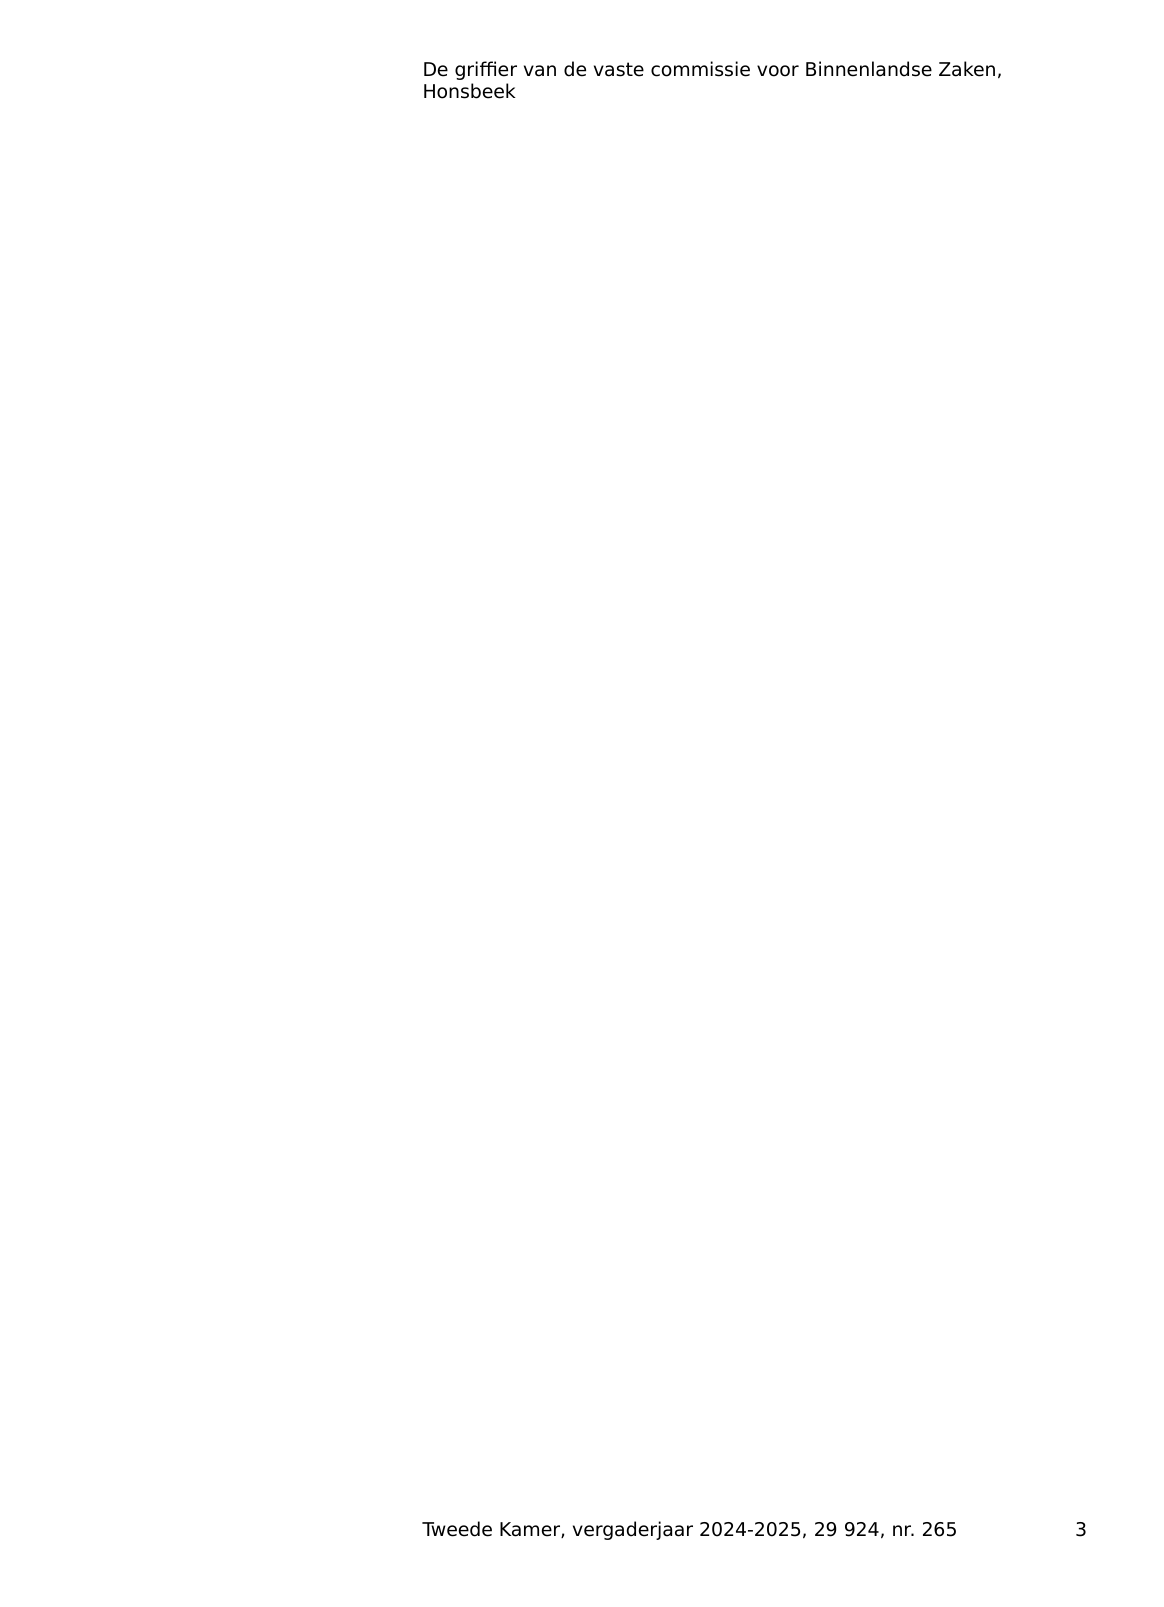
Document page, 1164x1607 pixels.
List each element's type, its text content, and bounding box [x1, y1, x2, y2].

text De griffier van de vaste commissie voor Binnenlandse Zaken, Honsbeek [422, 59, 1087, 103]
